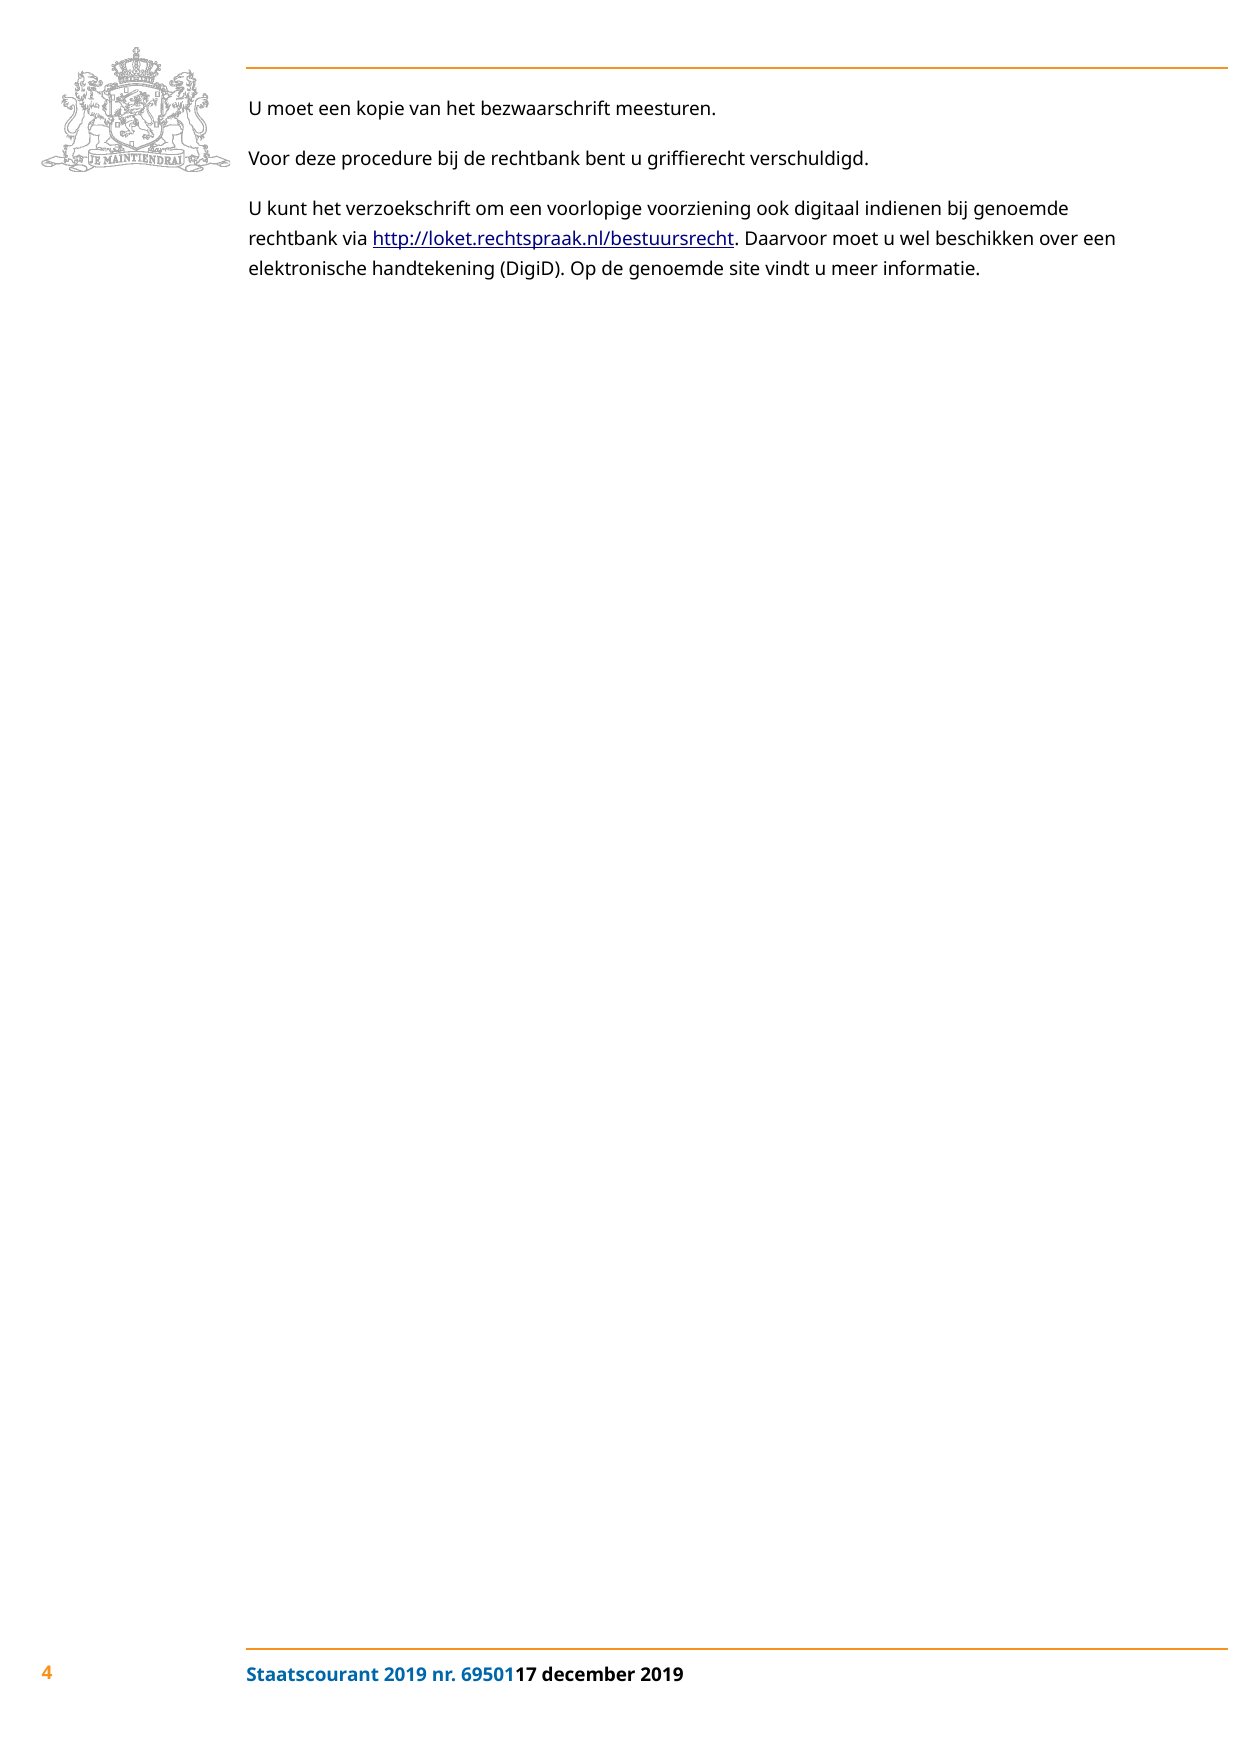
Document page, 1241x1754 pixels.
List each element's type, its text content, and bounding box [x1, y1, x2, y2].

picture [41, 47, 231, 172]
text U moet een kopie van het bezwaarschrift meesturen. [248, 95, 1152, 121]
text U kunt het verzoekschrift om een voorlopige voorziening ook digitaal indienen bij genoemde rechtbank via http://loket.rechtspraak.nl/bestuursrecht. Daarvoor moet u wel beschikken over een elektronische handtekening (DigiD). Op de genoemde site vindt u meer informatie. [248, 196, 1152, 281]
text Voor deze procedure bij de rechtbank bent u griffierecht verschuldigd. [248, 145, 1152, 171]
